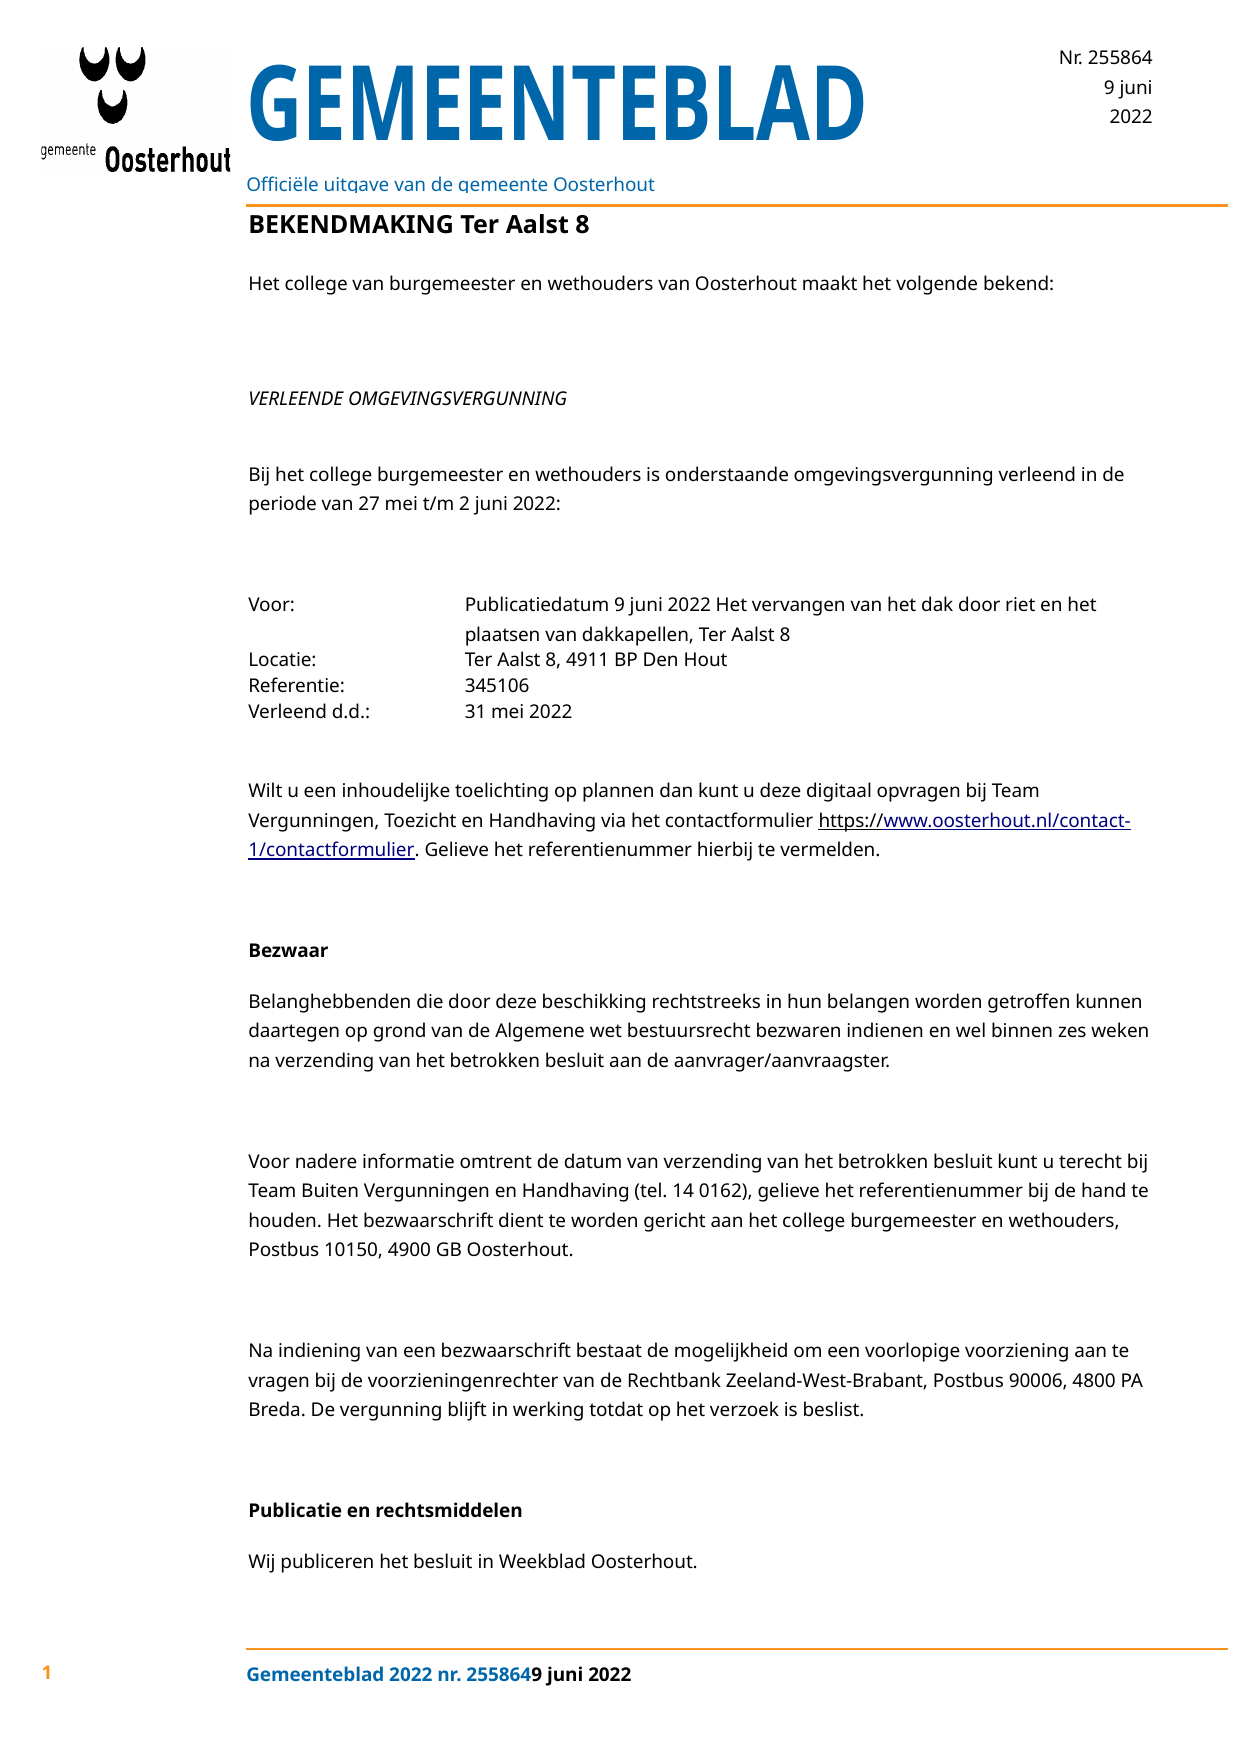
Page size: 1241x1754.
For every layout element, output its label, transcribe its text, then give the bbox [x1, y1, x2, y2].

table_cell 345106 [465, 673, 1152, 698]
table_header Publicatiedatum 9 juni 2022 Het vervangen van het dak door riet en het plaatsen van dakkapellen, Ter Aalst 8 [465, 591, 1152, 647]
table_cell Referentie: [248, 673, 464, 698]
table_cell Ter Aalst 8, 4911 BP Den Hout [465, 647, 1152, 672]
table_cell 31 mei 2022 [465, 698, 1152, 724]
text Het college van burgemeester en wethouders van Oosterhout maakt het volgende bekend: [248, 270, 1152, 296]
text Wij publiceren het besluit in Weekblad Oosterhout. [248, 1548, 1152, 1574]
text VERLEENDE OMGEVINGSVERGUNNING [248, 385, 1152, 410]
text Na indiening van een bezwaarschrift bestaat de mogelijkheid om een voorlopige voorziening aan te vragen bij de voorzieningenrechter van de Rechtbank Zeeland-West-Brabant, Postbus 90006, 4800 PA Breda. De vergunning blijft in werking totdat op het verzoek is beslist. [248, 1337, 1152, 1422]
text Belanghebbenden die door deze beschikking rechtstreeks in hun belangen worden getroffen kunnen daartegen op grond van de Algemene wet bestuursrecht bezwaren indienen en wel binnen zes weken na verzending van het betrokken besluit aan de aanvrager/aanvraagster. [248, 988, 1152, 1073]
text Wilt u een inhoudelijke toelichting op plannen dan kunt u deze digitaal opvragen bij Team Vergunningen, Toezicht en Handhaving via het contactformulier https://www.oosterhout.nl/contact-1/contactformulier. Gelieve het referentienummer hierbij te vermelden. [248, 777, 1152, 862]
text Bezwaar [248, 937, 1152, 963]
table_cell Locatie: [248, 647, 464, 672]
text Publicatie en rechtsmiddelen [248, 1497, 1152, 1523]
picture [41, 47, 231, 172]
text Bij het college burgemeester en wethouders is onderstaande omgevingsvergunning verleend in de periode van 27 mei t/m 2 juni 2022: [248, 461, 1152, 516]
table_header Voor: [248, 591, 464, 647]
text Voor nadere informatie omtrent de datum van verzending van het betrokken besluit kunt u terecht bij Team Buiten Vergunningen en Handhaving (tel. 14 0162), gelieve het referentienummer bij de hand te houden. Het bezwaarschrift dient te worden gericht aan het college burgemeester en wethouders, Postbus 10150, 4900 GB Oosterhout. [248, 1148, 1152, 1262]
table_cell Verleend d.d.: [248, 698, 464, 724]
text BEKENDMAKING Ter Aalst 8 [248, 207, 1152, 241]
